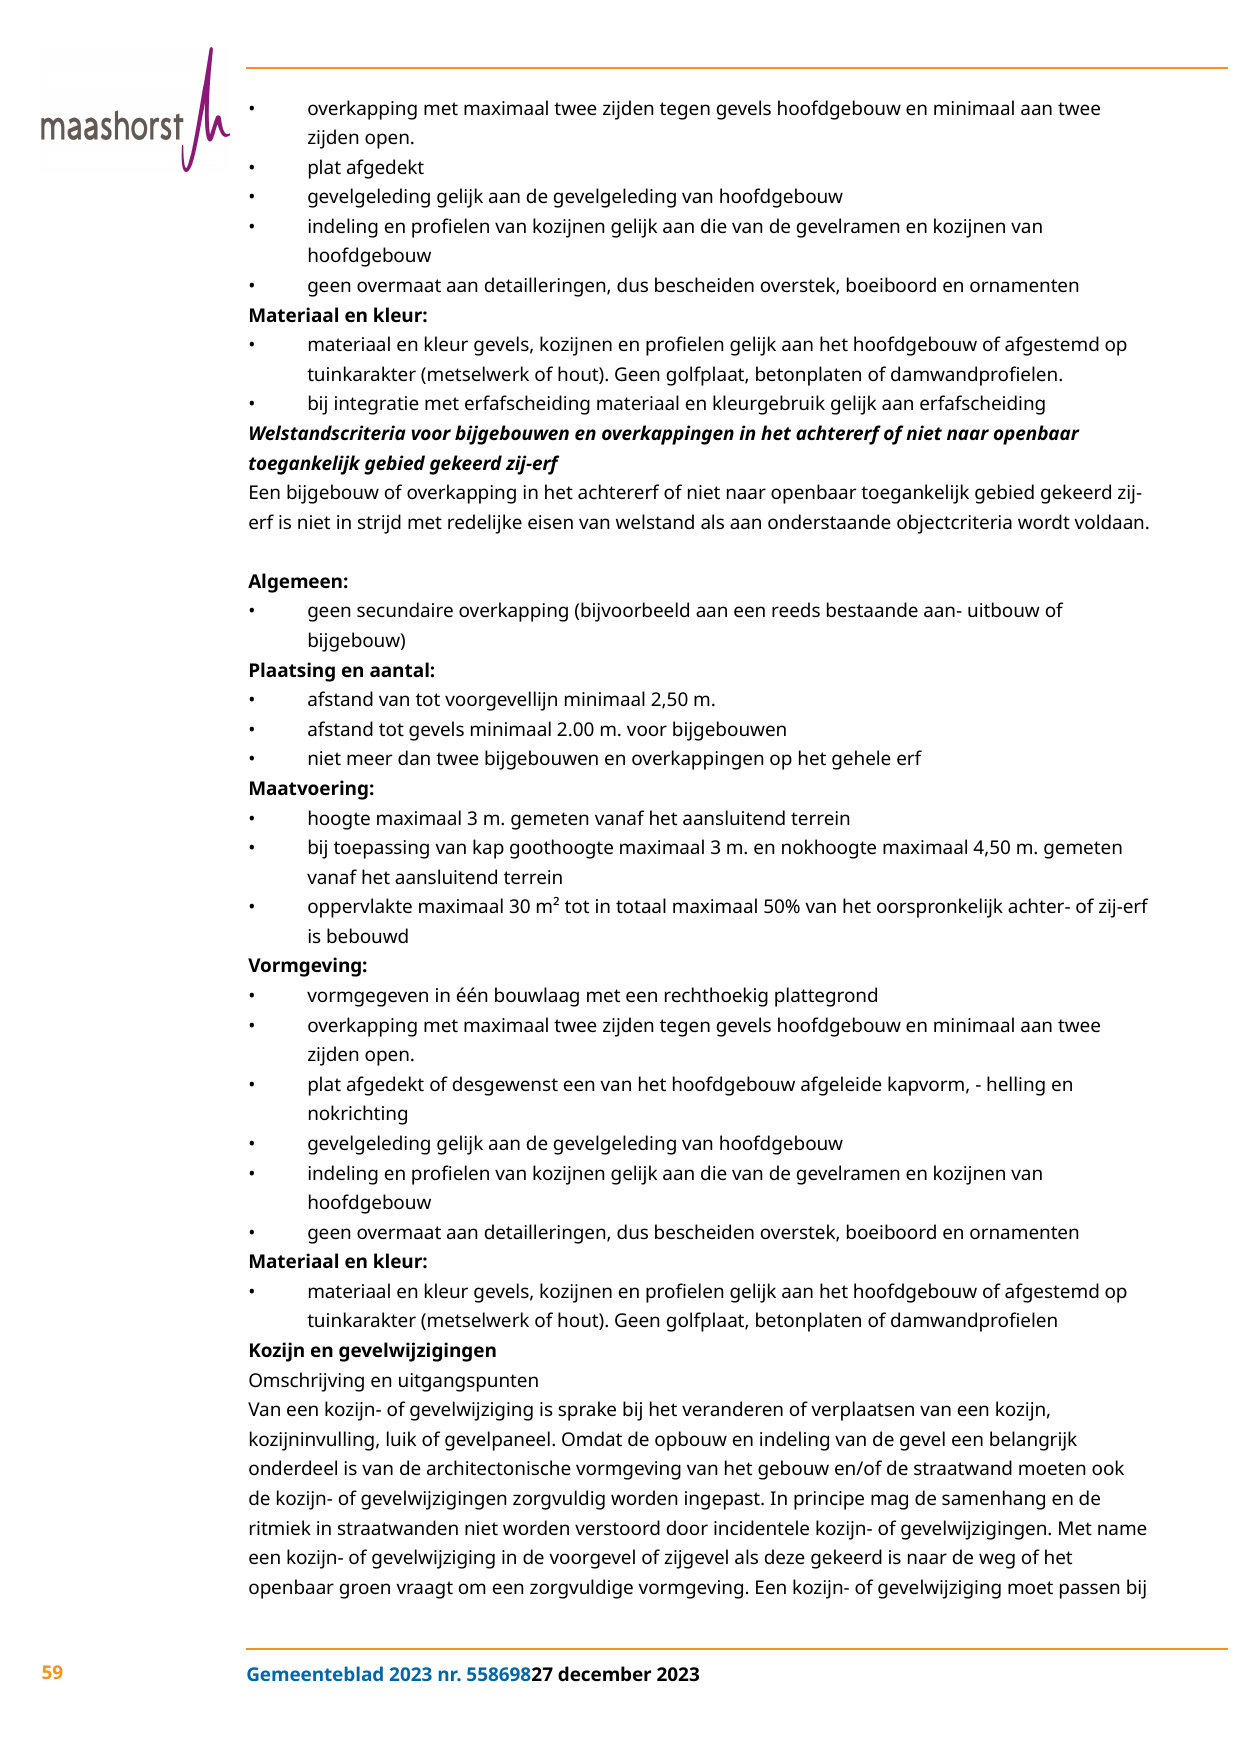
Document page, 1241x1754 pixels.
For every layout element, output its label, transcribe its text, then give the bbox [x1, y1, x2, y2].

list vormgegeven in één bouwlaag met een rechthoekig plattegrond [248, 982, 1152, 1008]
list geen overmaat aan detailleringen, dus bescheiden overstek, boeiboord en ornamenten [248, 272, 1152, 298]
text Kozijn en gevelwijzigingen [248, 1337, 1152, 1363]
list afstand tot gevels minimaal 2.00 m. voor bijgebouwen [248, 716, 1152, 742]
text Van een kozijn- of gevelwijziging is sprake bij het veranderen of verplaatsen van een kozijn, kozijninvulling, luik of gevelpaneel. Omdat de opbouw en indeling van de gevel een belangrijk onderdeel is van de architectonische vormgeving van het gebouw en/of de straatwand moeten ook de kozijn- of gevelwijzigingen zorgvuldig worden ingepast. In principe mag de samenhang en de ritmiek in straatwanden niet worden verstoord door incidentele kozijn- of gevelwijzigingen. Met name een kozijn- of gevelwijziging in de voorgevel of zijgevel als deze gekeerd is naar de weg of het openbaar groen vraagt om een zorgvuldige vormgeving. Een kozijn- of gevelwijziging moet passen bij [248, 1396, 1152, 1600]
text Vormgeving: [248, 953, 1152, 978]
list gevelgeleding gelijk aan de gevelgeleding van hoofdgebouw [248, 183, 1152, 209]
text Omschrijving en uitgangspunten [248, 1367, 1152, 1393]
text Materiaal en kleur: [248, 302, 1152, 328]
list materiaal en kleur gevels, kozijnen en profielen gelijk aan het hoofdgebouw of afgestemd op tuinkarakter (metselwerk of hout). Geen golfplaat, betonplaten of damwandprofielen [248, 1278, 1152, 1333]
list plat afgedekt [248, 154, 1152, 180]
text Een bijgebouw of overkapping in het achtererf of niet naar openbaar toegankelijk gebied gekeerd zij-erf is niet in strijd met redelijke eisen van welstand als aan onderstaande objectcriteria wordt voldaan. [248, 479, 1152, 535]
list plat afgedekt of desgewenst een van het hoofdgebouw afgeleide kapvorm, - helling en nokrichting [248, 1071, 1152, 1126]
list gevelgeleding gelijk aan de gevelgeleding van hoofdgebouw [248, 1130, 1152, 1156]
text Maatvoering: [248, 775, 1152, 801]
list overkapping met maximaal twee zijden tegen gevels hoofdgebouw en minimaal aan twee zijden open. [248, 1012, 1152, 1067]
list geen secundaire overkapping (bijvoorbeeld aan een reeds bestaande aan- uitbouw of bijgebouw) [248, 598, 1152, 653]
text Materiaal en kleur: [248, 1248, 1152, 1274]
list bij toepassing van kap goothoogte maximaal 3 m. en nokhoogte maximaal 4,50 m. gemeten vanaf het aansluitend terrein [248, 834, 1152, 890]
text Algemeen: [248, 568, 1152, 594]
list overkapping met maximaal twee zijden tegen gevels hoofdgebouw en minimaal aan twee zijden open. [248, 95, 1152, 150]
list oppervlakte maximaal 30 m² tot in totaal maximaal 50% van het oorspronkelijk achter- of zij-erf is bebouwd [248, 893, 1152, 949]
list indeling en profielen van kozijnen gelijk aan die van de gevelramen en kozijnen van hoofdgebouw [248, 1160, 1152, 1215]
text Welstandscriteria voor bijgebouwen en overkappingen in het achtererf of niet naar openbaar toegankelijk gebied gekeerd zij-erf [248, 420, 1152, 476]
list geen overmaat aan detailleringen, dus bescheiden overstek, boeiboord en ornamenten [248, 1219, 1152, 1245]
list afstand van tot voorgevellijn minimaal 2,50 m. [248, 686, 1152, 712]
list materiaal en kleur gevels, kozijnen en profielen gelijk aan het hoofdgebouw of afgestemd op tuinkarakter (metselwerk of hout). Geen golfplaat, betonplaten of damwandprofielen. [248, 331, 1152, 387]
picture [41, 47, 231, 172]
list bij integratie met erfafscheiding materiaal en kleurgebruik gelijk aan erfafscheiding [248, 391, 1152, 416]
list hoogte maximaal 3 m. gemeten vanaf het aansluitend terrein [248, 805, 1152, 831]
list niet meer dan twee bijgebouwen en overkappingen op het gehele erf [248, 746, 1152, 771]
text Plaatsing en aantal: [248, 657, 1152, 683]
list indeling en profielen van kozijnen gelijk aan die van de gevelramen en kozijnen van hoofdgebouw [248, 213, 1152, 268]
